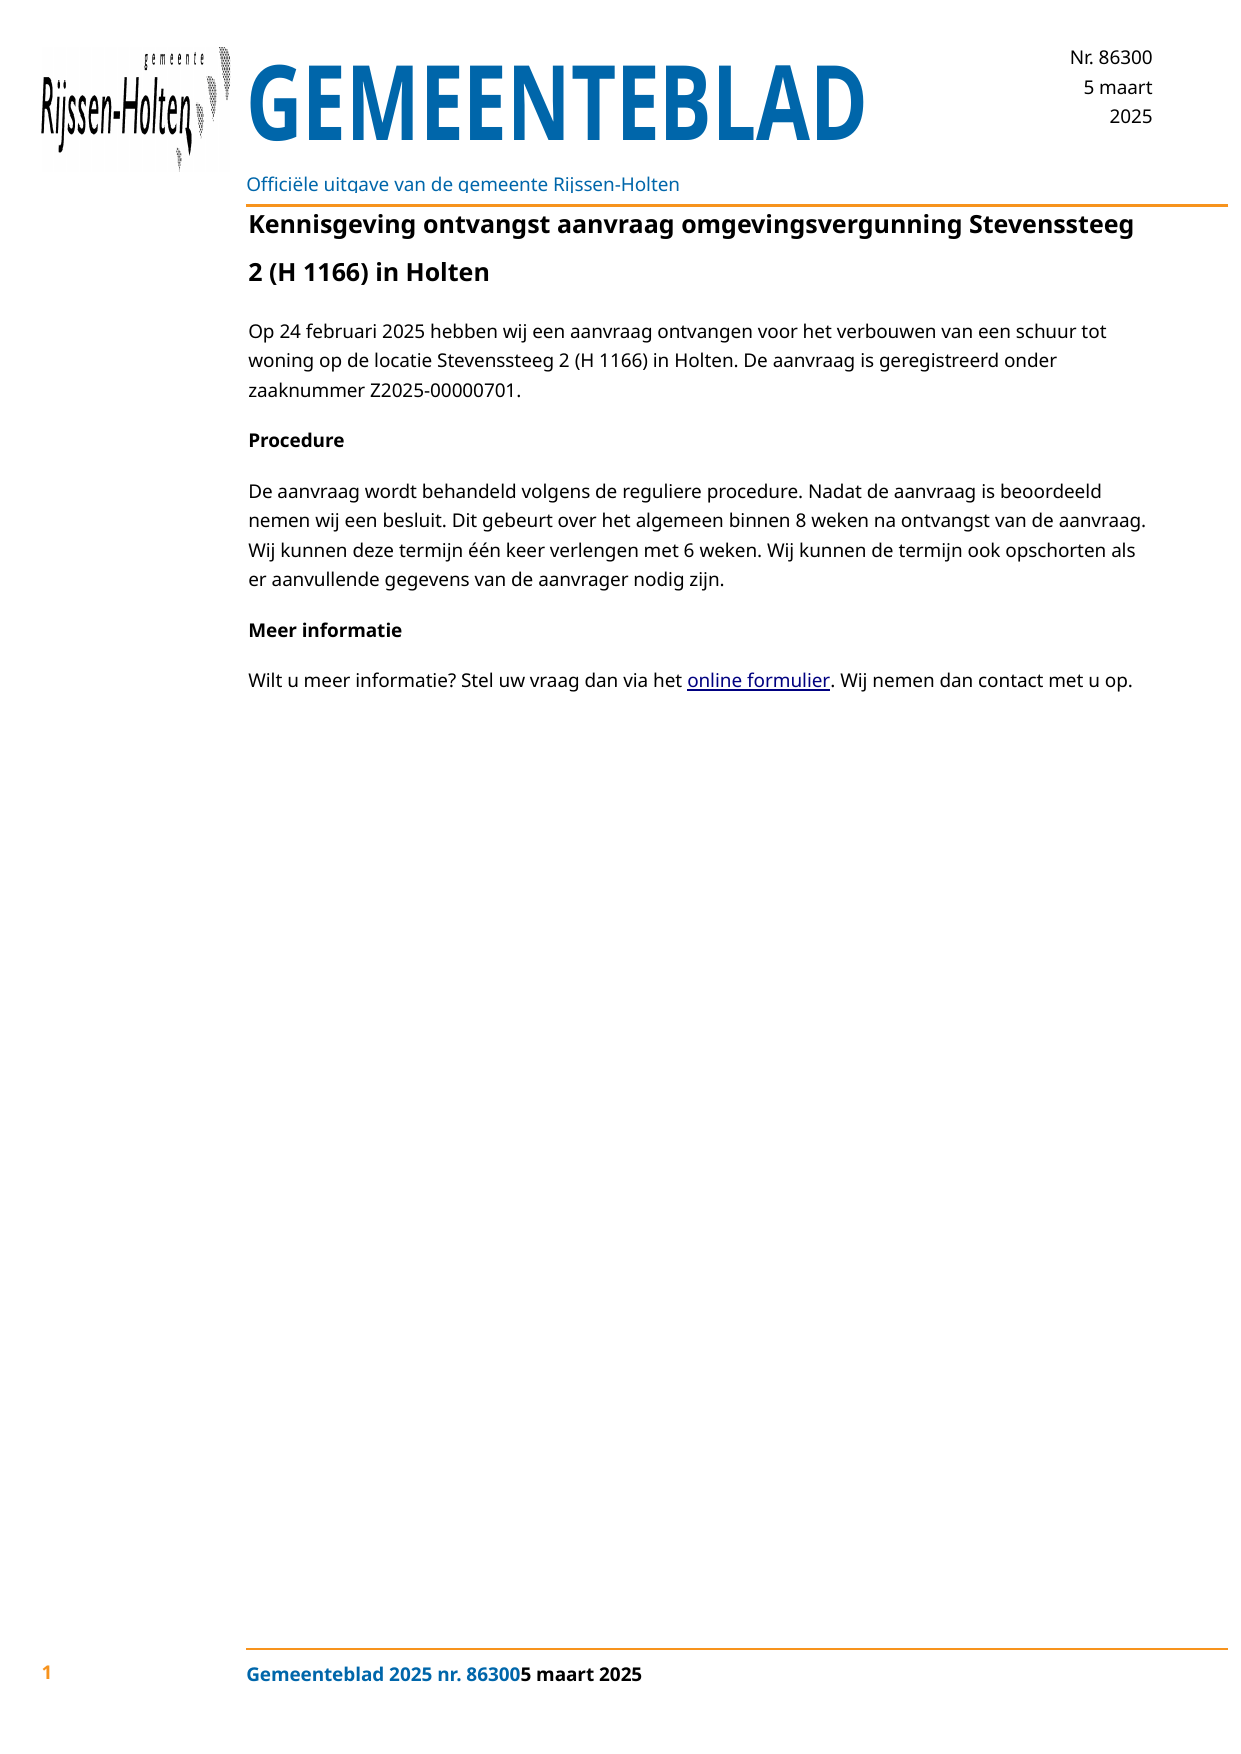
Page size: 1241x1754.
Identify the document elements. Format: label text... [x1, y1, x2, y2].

text Procedure [248, 427, 1152, 453]
text Kennisgeving ontvangst aanvraag omgevingsvergunning Stevenssteeg 2 (H 1166) in Holten [248, 207, 1152, 288]
text De aanvraag wordt behandeld volgens de reguliere procedure. Nadat de aanvraag is beoordeeld nemen wij een besluit. Dit gebeurt over het algemeen binnen 8 weken na ontvangst van de aanvraag. Wij kunnen deze termijn één keer verlengen met 6 weken. Wij kunnen de termijn ook opschorten als er aanvullende gegevens van de aanvrager nodig zijn. [248, 478, 1152, 592]
picture [41, 47, 231, 172]
text Wilt u meer informatie? Stel uw vraag dan via het online formulier. Wij nemen dan contact met u op. [248, 667, 1152, 693]
text Op 24 februari 2025 hebben wij een aanvraag ontvangen voor het verbouwen van een schuur tot woning op de locatie Stevenssteeg 2 (H 1166) in Holten. De aanvraag is geregistreerd onder zaaknummer Z2025-00000701. [248, 318, 1152, 403]
text Meer informatie [248, 617, 1152, 643]
